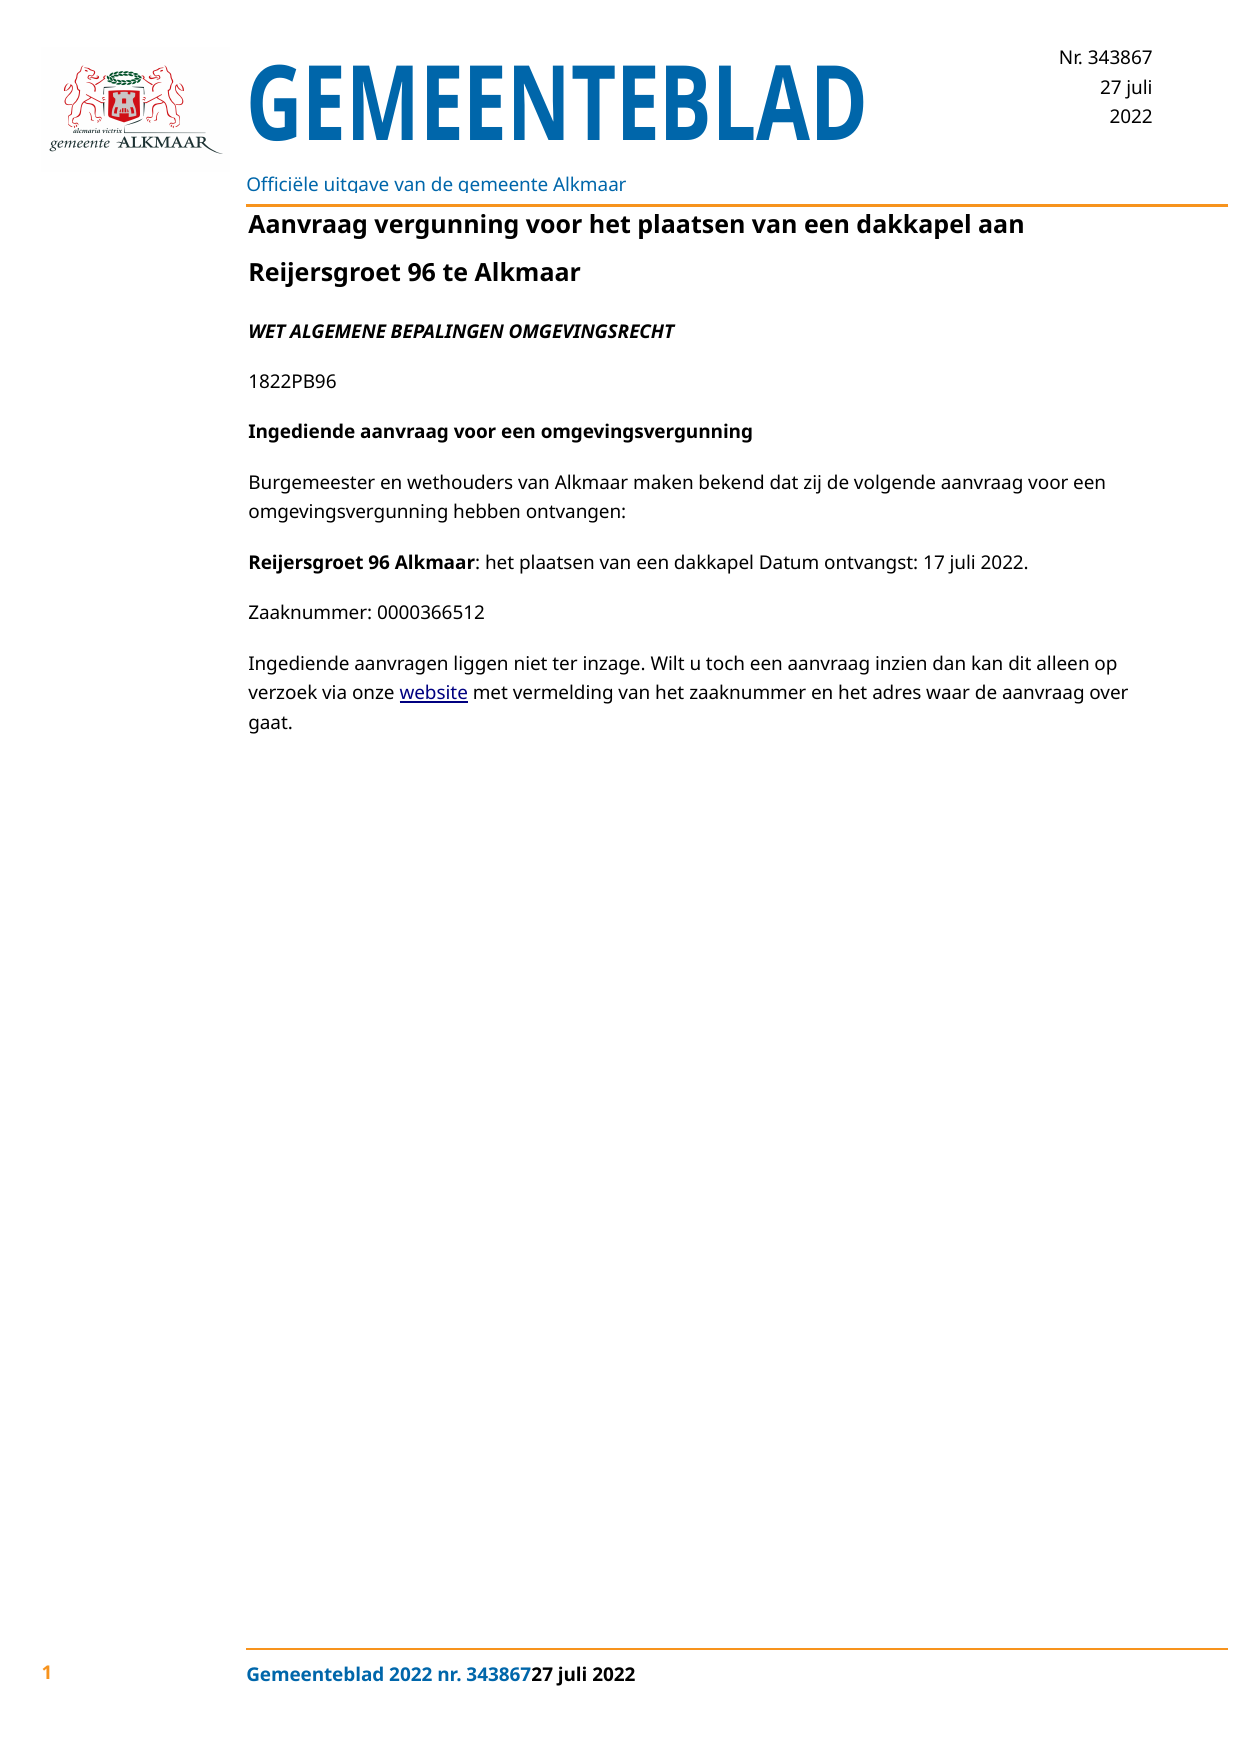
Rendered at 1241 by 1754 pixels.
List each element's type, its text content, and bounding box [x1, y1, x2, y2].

text Zaaknummer: 0000366512 [248, 599, 1152, 625]
picture [41, 47, 231, 172]
text 1822PB96 [248, 368, 1152, 394]
text Burgemeester en wethouders van Alkmaar maken bekend dat zij de volgende aanvraag voor een omgevingsvergunning hebben ontvangen: [248, 469, 1152, 524]
text WET ALGEMENE BEPALINGEN OMGEVINGSRECHT [248, 318, 1152, 344]
text Ingediende aanvragen liggen niet ter inzage. Wilt u toch een aanvraag inzien dan kan dit alleen op verzoek via onze website met vermelding van het zaaknummer en het adres waar de aanvraag over gaat. [248, 650, 1152, 735]
text Ingediende aanvraag voor een omgevingsvergunning [248, 419, 1152, 444]
text Reijersgroet 96 Alkmaar: het plaatsen van een dakkapel Datum ontvangst: 17 juli 2022. [248, 549, 1152, 575]
text Aanvraag vergunning voor het plaatsen van een dakkapel aan Reijersgroet 96 te Alkmaar [248, 207, 1152, 288]
